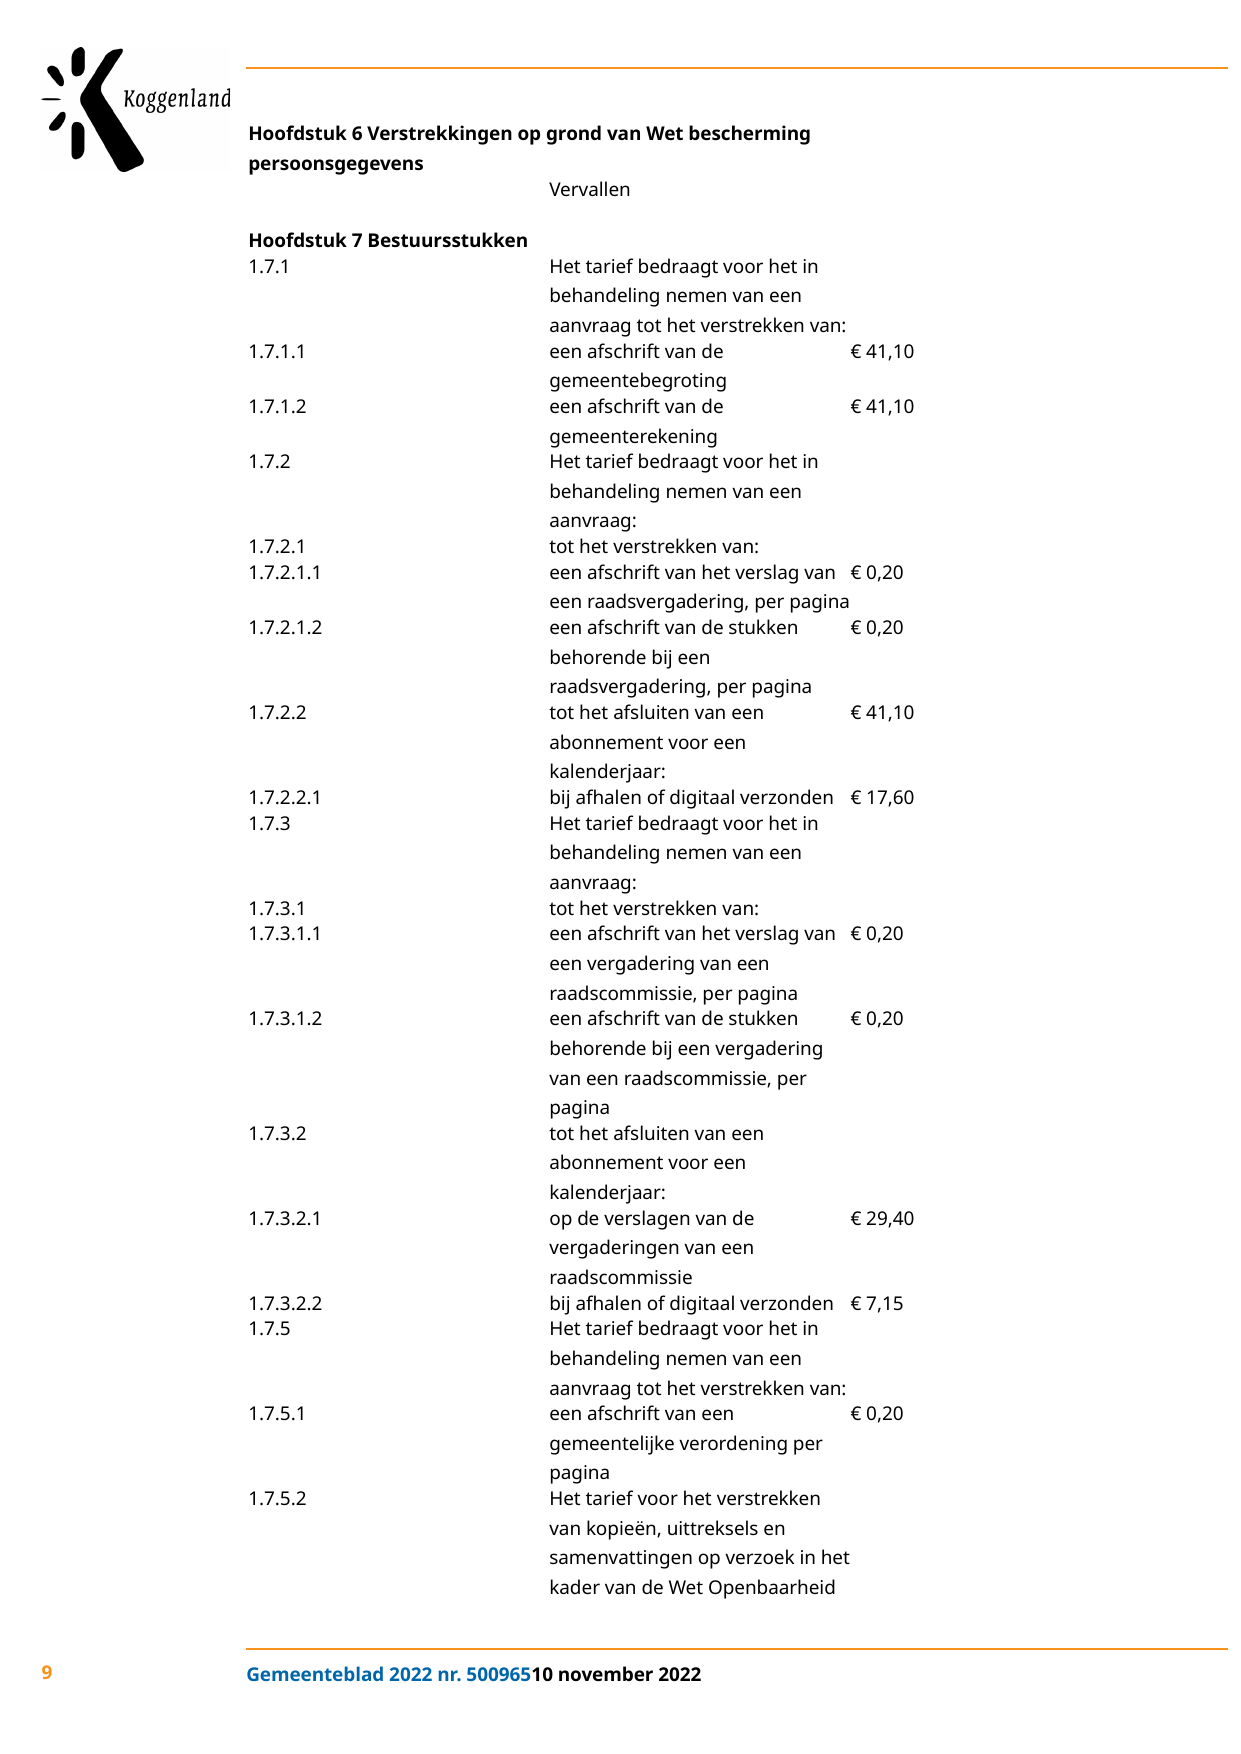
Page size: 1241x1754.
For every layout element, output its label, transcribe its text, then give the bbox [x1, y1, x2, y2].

table_cell een afschrift van het verslag van een raadsvergadering, per pagina [549, 559, 850, 614]
table_cell tot het verstrekken van: [549, 534, 850, 559]
table_cell een afschrift van de gemeenterekening [549, 393, 850, 448]
table_cell € 0,20 [850, 615, 1152, 699]
table_cell 1.7.3.2.2 [248, 1290, 549, 1316]
table_cell een afschrift van het verslag van een vergadering van een raadscommissie, per pagina [549, 921, 850, 1006]
table_cell 1.7.3.2.1 [248, 1205, 549, 1290]
table_cell een afschrift van de stukken behorende bij een raadsvergadering, per pagina [549, 615, 850, 699]
table_cell [850, 95, 1152, 121]
table_cell [850, 253, 1152, 338]
table_cell 1.7.2.2.1 [248, 784, 549, 810]
table_cell Hoofdstuk 7 Bestuursstukken [248, 227, 850, 253]
table_cell een afschrift van de stukken behorende bij een vergadering van een raadscommissie, per pagina [549, 1006, 850, 1120]
table_cell € 41,10 [850, 338, 1152, 393]
table_cell 1.7.2.2 [248, 699, 549, 784]
table_cell een afschrift van een gemeentelijke verordening per pagina [549, 1400, 850, 1485]
table_cell € 7,15 [850, 1290, 1152, 1316]
table_cell 1.7.3.1.1 [248, 921, 549, 1006]
table_cell [549, 202, 850, 227]
table_cell [850, 176, 1152, 202]
table_cell [549, 95, 850, 121]
table_cell 1.7.3.2 [248, 1120, 549, 1205]
table_cell 1.7.2.1.2 [248, 615, 549, 699]
table_cell [248, 95, 549, 121]
table_cell Vervallen [549, 176, 850, 202]
table_cell [850, 121, 1152, 176]
picture [41, 47, 231, 172]
table_cell een afschrift van de gemeentebegroting [549, 338, 850, 393]
table_cell 1.7.1.2 [248, 393, 549, 448]
table_cell [248, 202, 549, 227]
table_cell [248, 176, 549, 202]
table_cell € 0,20 [850, 559, 1152, 614]
table_cell [850, 895, 1152, 921]
table_cell [850, 202, 1152, 227]
table_cell 1.7.1.1 [248, 338, 549, 393]
table_cell [850, 810, 1152, 895]
table_cell € 0,20 [850, 921, 1152, 1006]
table_cell 1.7.2 [248, 449, 549, 533]
table_cell bij afhalen of digitaal verzonden [549, 784, 850, 810]
table_cell Het tarief bedraagt voor het in behandeling nemen van een aanvraag: [549, 810, 850, 895]
table_cell € 41,10 [850, 393, 1152, 448]
table_cell 1.7.5.2 [248, 1485, 549, 1600]
table_cell € 0,20 [850, 1400, 1152, 1485]
table_cell 1.7.5.1 [248, 1400, 549, 1485]
table_cell tot het afsluiten van een abonnement voor een kalenderjaar: [549, 1120, 850, 1205]
table_cell € 41,10 [850, 699, 1152, 784]
table_cell Het tarief bedraagt voor het in behandeling nemen van een aanvraag tot het verstrekken van: [549, 1316, 850, 1400]
table_cell Hoofdstuk 6 Verstrekkingen op grond van Wet bescherming persoonsgegevens [248, 121, 850, 176]
table_cell Het tarief bedraagt voor het in behandeling nemen van een aanvraag: [549, 449, 850, 533]
table_cell [850, 534, 1152, 559]
table_cell 1.7.3 [248, 810, 549, 895]
table_cell tot het afsluiten van een abonnement voor een kalenderjaar: [549, 699, 850, 784]
table_cell € 0,20 [850, 1006, 1152, 1120]
table_cell € 17,60 [850, 784, 1152, 810]
table_cell tot het verstrekken van: [549, 895, 850, 921]
table_cell op de verslagen van de vergaderingen van een raadscommissie [549, 1205, 850, 1290]
table_cell [850, 449, 1152, 533]
table_cell 1.7.5 [248, 1316, 549, 1400]
table_cell [850, 1120, 1152, 1205]
table_cell 1.7.1 [248, 253, 549, 338]
table_cell € 29,40 [850, 1205, 1152, 1290]
table_cell 1.7.3.1 [248, 895, 549, 921]
table_cell 1.7.2.1 [248, 534, 549, 559]
table_cell Het tarief bedraagt voor het in behandeling nemen van een aanvraag tot het verstrekken van: [549, 253, 850, 338]
table_cell Het tarief voor het verstrekken van kopieën, uittreksels en samenvattingen op verzoek in het kader van de Wet Openbaarheid [549, 1485, 850, 1600]
table_cell 1.7.3.1.2 [248, 1006, 549, 1120]
table_cell [850, 1316, 1152, 1400]
table_cell [850, 1485, 1152, 1600]
table_cell bij afhalen of digitaal verzonden [549, 1290, 850, 1316]
table_cell [850, 227, 1152, 253]
table_cell 1.7.2.1.1 [248, 559, 549, 614]
